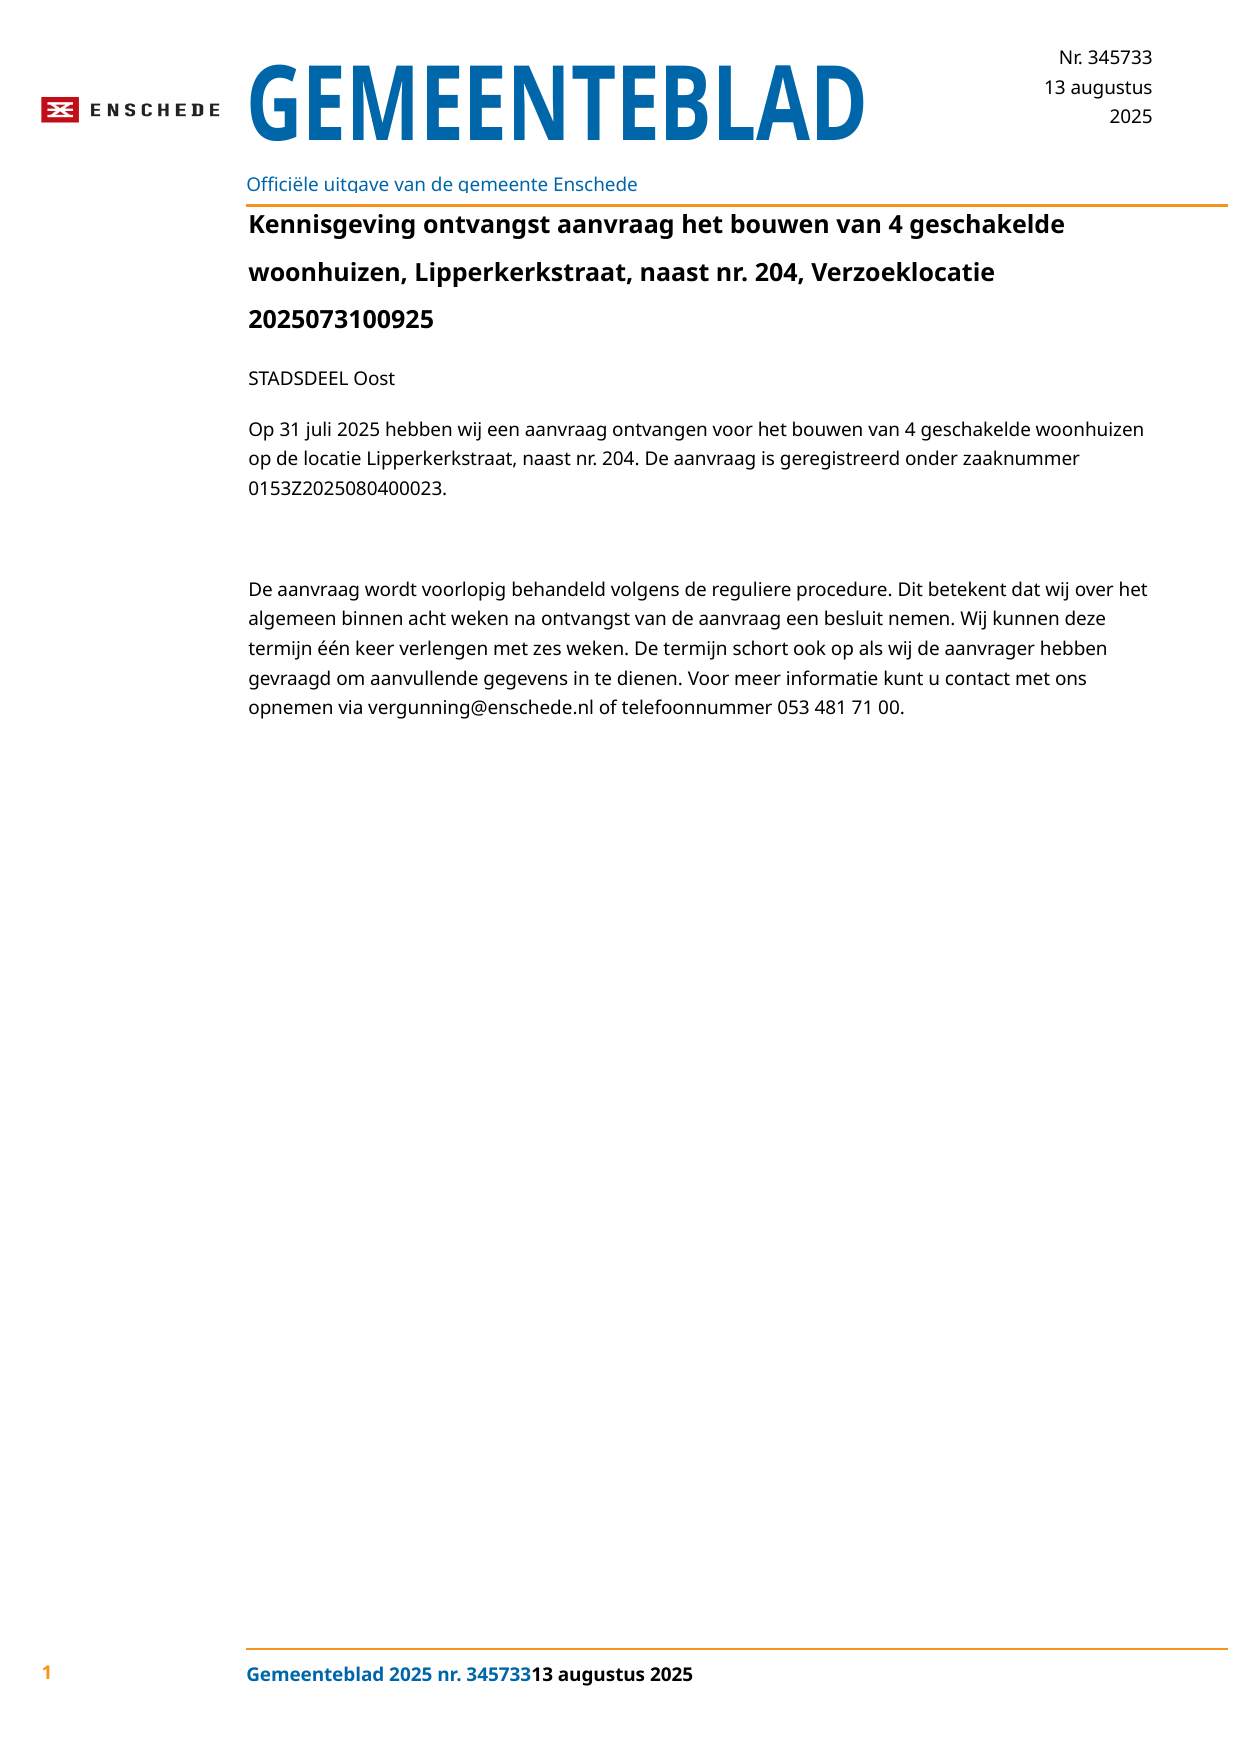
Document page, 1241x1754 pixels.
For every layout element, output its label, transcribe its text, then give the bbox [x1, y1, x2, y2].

text STADSDEEL Oost [248, 366, 1152, 391]
text Kennisgeving ontvangst aanvraag het bouwen van 4 geschakelde woonhuizen, Lipperkerkstraat, naast nr. 204, Verzoeklocatie 2025073100925 [248, 207, 1152, 336]
text Op 31 juli 2025 hebben wij een aanvraag ontvangen voor het bouwen van 4 geschakelde woonhuizen op de locatie Lipperkerkstraat, naast nr. 204. De aanvraag is geregistreerd onder zaaknummer 0153Z2025080400023. [248, 416, 1152, 501]
text De aanvraag wordt voorlopig behandeld volgens de reguliere procedure. Dit betekent dat wij over het algemeen binnen acht weken na ontvangst van de aanvraag een besluit nemen. Wij kunnen deze termijn één keer verlengen met zes weken. De termijn schort ook op als wij de aanvrager hebben gevraagd om aanvullende gegevens in te dienen. Voor meer informatie kunt u contact met ons opnemen via vergunning@enschede.nl of telefoonnummer 053 481 71 00. [248, 576, 1152, 720]
picture [41, 47, 231, 172]
